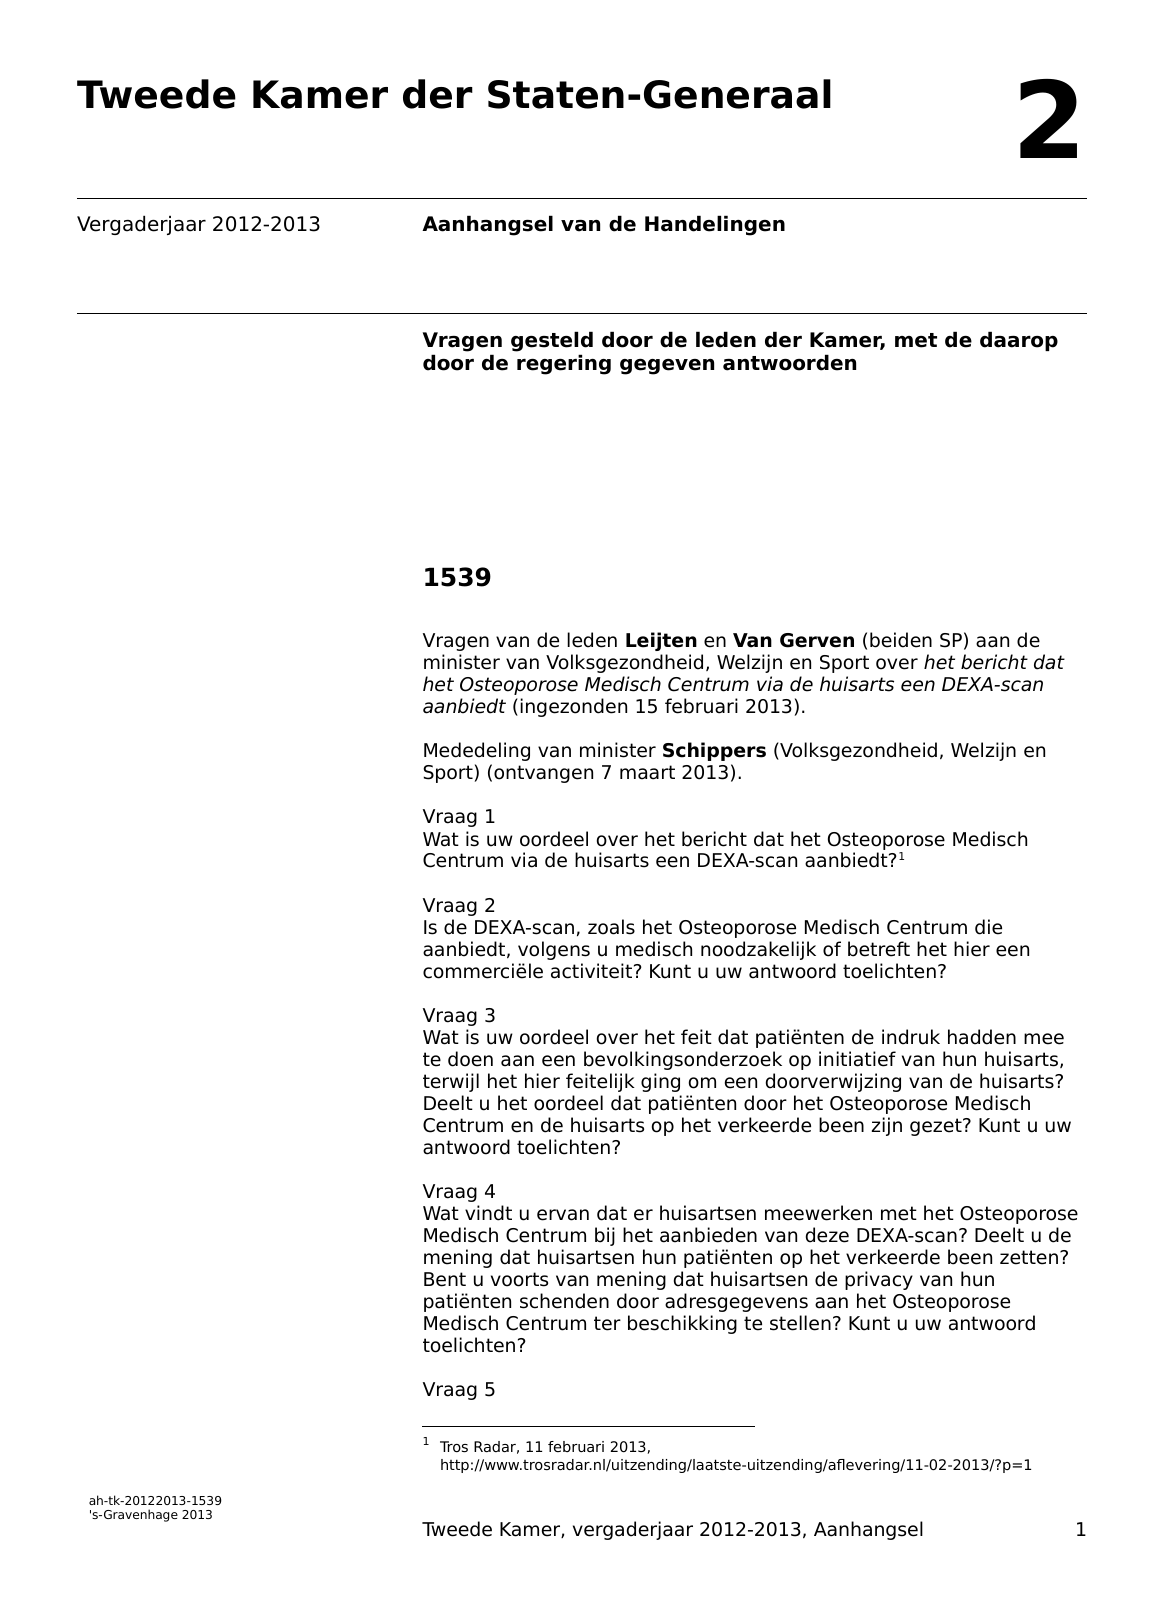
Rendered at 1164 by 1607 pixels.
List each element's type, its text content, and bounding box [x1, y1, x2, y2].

text Wat vindt u ervan dat er huisartsen meewerken met het Osteoporose Medisch Centrum bij het aanbieden van deze DEXA-scan? Deelt u de mening dat huisartsen hun patiënten op het verkeerde been zetten? Bent u voorts van mening dat huisartsen de privacy van hun patiënten schenden door adresgegevens aan het Osteoporose Medisch Centrum ter beschikking te stellen? Kunt u uw antwoord toelichten? [422, 1203, 1087, 1357]
text ah-tk-20122013-1539 [88, 1494, 323, 1508]
table_header Tweede Kamer der Staten-Generaal [77, 59, 886, 198]
text Vragen van de leden Leijten en Van Gerven (beiden SP) aan de minister van Volksgezondheid, Welzijn en Sport over het bericht dat het Osteoporose Medisch Centrum via de huisarts een DEXA-scan aanbiedt (ingezonden 15 februari 2013). [422, 630, 1087, 718]
text Vraag 3 [422, 1005, 1087, 1027]
text 's-Gravenhage 2013 [88, 1508, 323, 1522]
text Vraag 2 [422, 894, 1087, 917]
text Vraag 5 [422, 1379, 1087, 1401]
text 1539 [422, 563, 1087, 592]
table_cell Aanhangsel van de Handelingen [422, 199, 1087, 313]
text Vraag 1 [422, 806, 1087, 828]
table_cell Vragen gesteld door de leden der Kamer, met de daarop door de regering gegeven antwoorden [422, 314, 1087, 375]
table_header 2 [886, 59, 1087, 198]
table_cell Vergaderjaar 2012-2013 [77, 199, 422, 313]
text Tros Radar, 11 februari 2013, http://www.trosradar.nl/uitzending/laatste-uitzending/aflevering/11-02-2013/?p=1 [422, 1435, 1087, 1474]
text Mededeling van minister Schippers (Volksgezondheid, Welzijn en Sport) (ontvangen 7 maart 2013). [422, 740, 1087, 784]
text Wat is uw oordeel over het feit dat patiënten de indruk hadden mee te doen aan een bevolkingsonderzoek op initiatief van hun huisarts, terwijl het hier feitelijk ging om een doorverwijzing van de huisarts? Deelt u het oordeel dat patiënten door het Osteoporose Medisch Centrum en de huisarts op het verkeerde been zijn gezet? Kunt u uw antwoord toelichten? [422, 1027, 1087, 1158]
text Is de DEXA-scan, zoals het Osteoporose Medisch Centrum die aanbiedt, volgens u medisch noodzakelijk of betreft het hier een commerciële activiteit? Kunt u uw antwoord toelichten? [422, 917, 1087, 982]
text Vraag 4 [422, 1181, 1087, 1203]
table_cell [77, 314, 422, 375]
text Wat is uw oordeel over het bericht dat het Osteoporose Medisch Centrum via de huisarts een DEXA-scan aanbiedt? [422, 828, 1087, 872]
